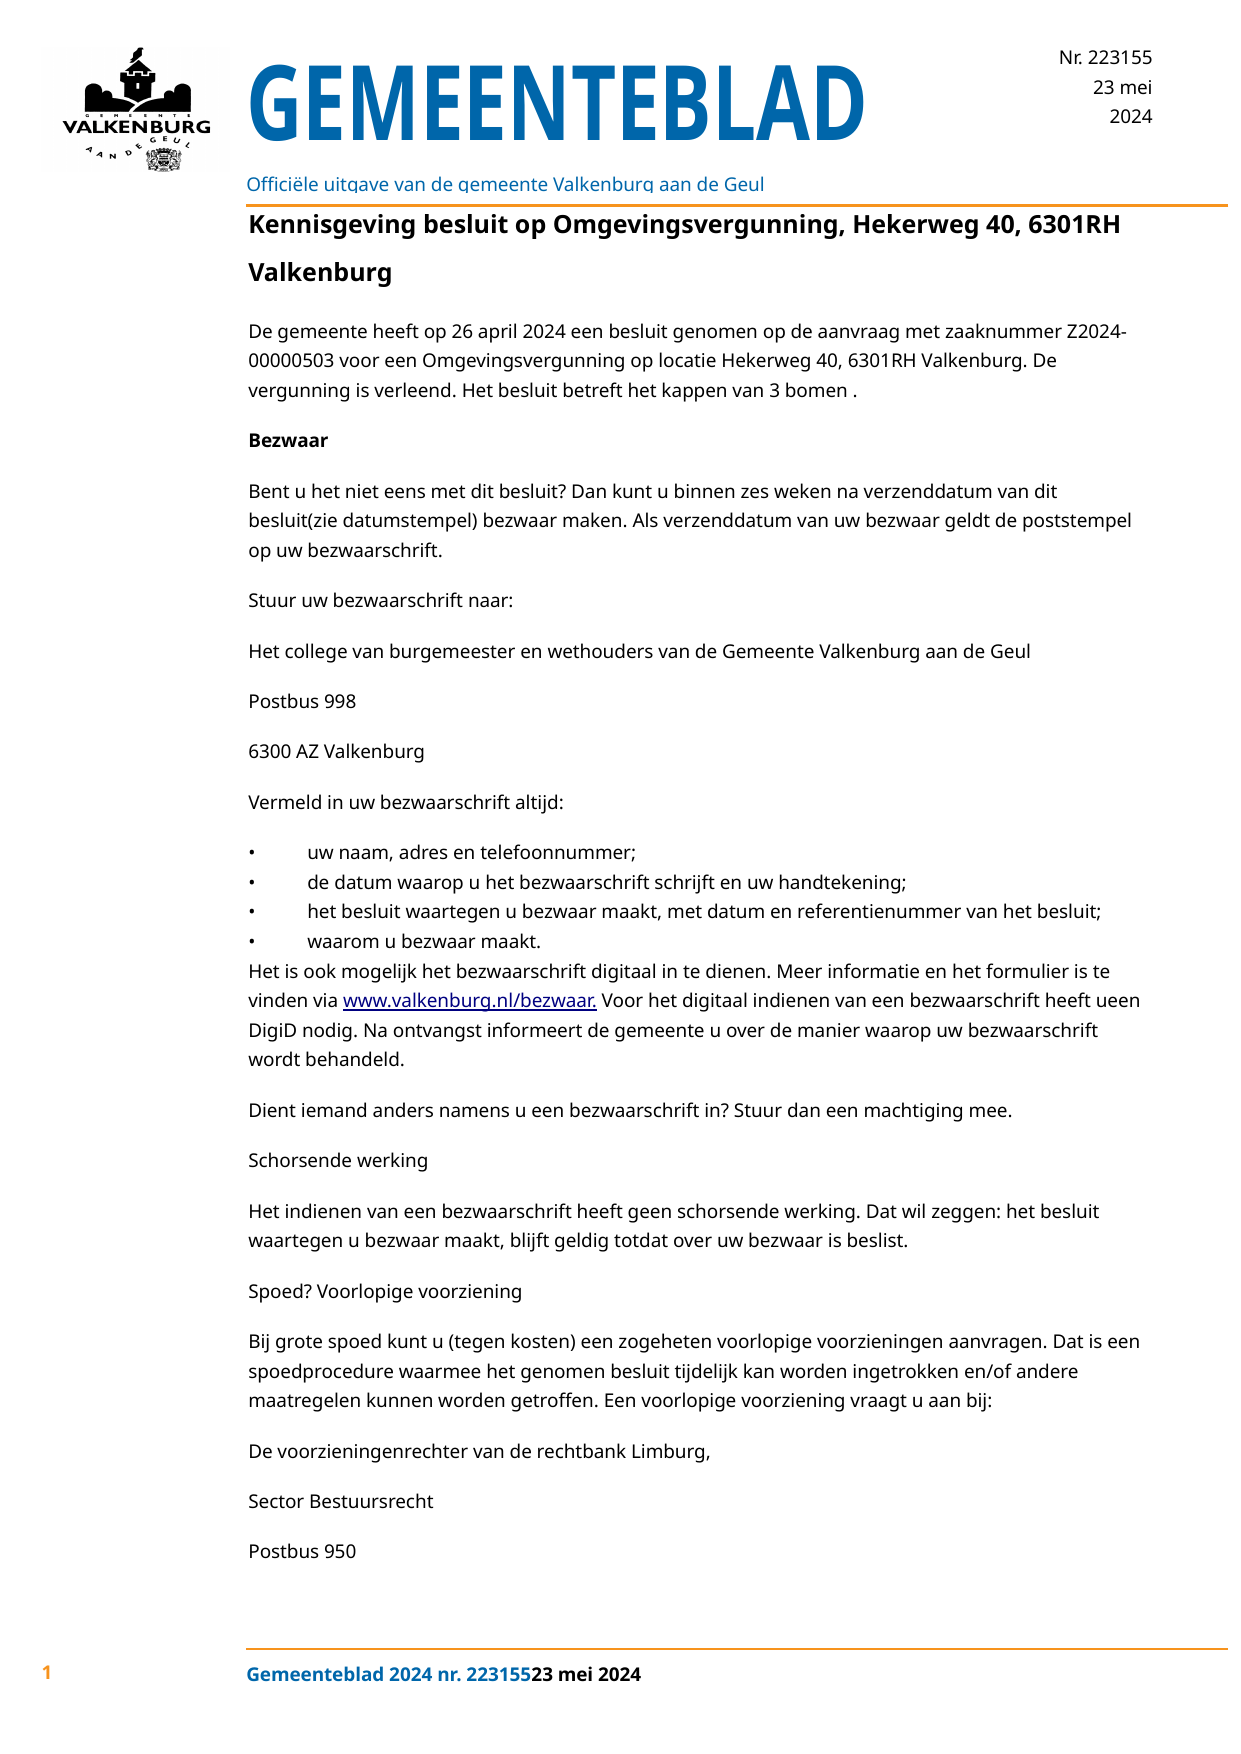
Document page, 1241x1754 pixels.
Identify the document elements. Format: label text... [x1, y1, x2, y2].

list uw naam, adres en telefoonnummer; [248, 839, 1152, 865]
text Postbus 950 [248, 1539, 1152, 1564]
text Stuur uw bezwaarschrift naar: [248, 587, 1152, 613]
text Bij grote spoed kunt u (tegen kosten) een zogeheten voorlopige voorzieningen aanvragen. Dat is een spoedprocedure waarmee het genomen besluit tijdelijk kan worden ingetrokken en/of andere maatregelen kunnen worden getroffen. Een voorlopige voorziening vraagt u aan bij: [248, 1328, 1152, 1413]
text Bent u het niet eens met dit besluit? Dan kunt u binnen zes weken na verzenddatum van dit besluit(zie datumstempel) bezwaar maken. Als verzenddatum van uw bezwaar geldt de poststempel op uw bezwaarschrift. [248, 478, 1152, 563]
text Spoed? Voorlopige voorziening [248, 1278, 1152, 1304]
text Dient iemand anders namens u een bezwaarschrift in? Stuur dan een machtiging mee. [248, 1097, 1152, 1123]
text Sector Bestuursrecht [248, 1488, 1152, 1514]
text De voorzieningenrechter van de rechtbank Limburg, [248, 1438, 1152, 1464]
text Bezwaar [248, 427, 1152, 453]
text Vermeld in uw bezwaarschrift altijd: [248, 789, 1152, 815]
list het besluit waartegen u bezwaar maakt, met datum en referentienummer van het besluit; [248, 899, 1152, 924]
text Schorsende werking [248, 1147, 1152, 1173]
list waarom u bezwaar maakt. [248, 928, 1152, 954]
text 6300 AZ Valkenburg [248, 739, 1152, 764]
text De gemeente heeft op 26 april 2024 een besluit genomen op de aanvraag met zaaknummer Z2024-00000503 voor een Omgevingsvergunning op locatie Hekerweg 40, 6301RH Valkenburg. De vergunning is verleend. Het besluit betreft het kappen van 3 bomen . [248, 318, 1152, 403]
list de datum waarop u het bezwaarschrift schrijft en uw handtekening; [248, 869, 1152, 895]
picture [41, 47, 231, 172]
text Het college van burgemeester en wethouders van de Gemeente Valkenburg aan de Geul [248, 638, 1152, 664]
text Kennisgeving besluit op Omgevingsvergunning, Hekerweg 40, 6301RH Valkenburg [248, 207, 1152, 288]
text Het indienen van een bezwaarschrift heeft geen schorsende werking. Dat wil zeggen: het besluit waartegen u bezwaar maakt, blijft geldig totdat over uw bezwaar is beslist. [248, 1198, 1152, 1253]
text Postbus 998 [248, 688, 1152, 714]
text Het is ook mogelijk het bezwaarschrift digitaal in te dienen. Meer informatie en het formulier is te vinden via www.valkenburg.nl/bezwaar. Voor het digitaal indienen van een bezwaarschrift heeft ueen DigiD nodig. Na ontvangst informeert de gemeente u over de manier waarop uw bezwaarschrift wordt behandeld. [248, 958, 1152, 1072]
